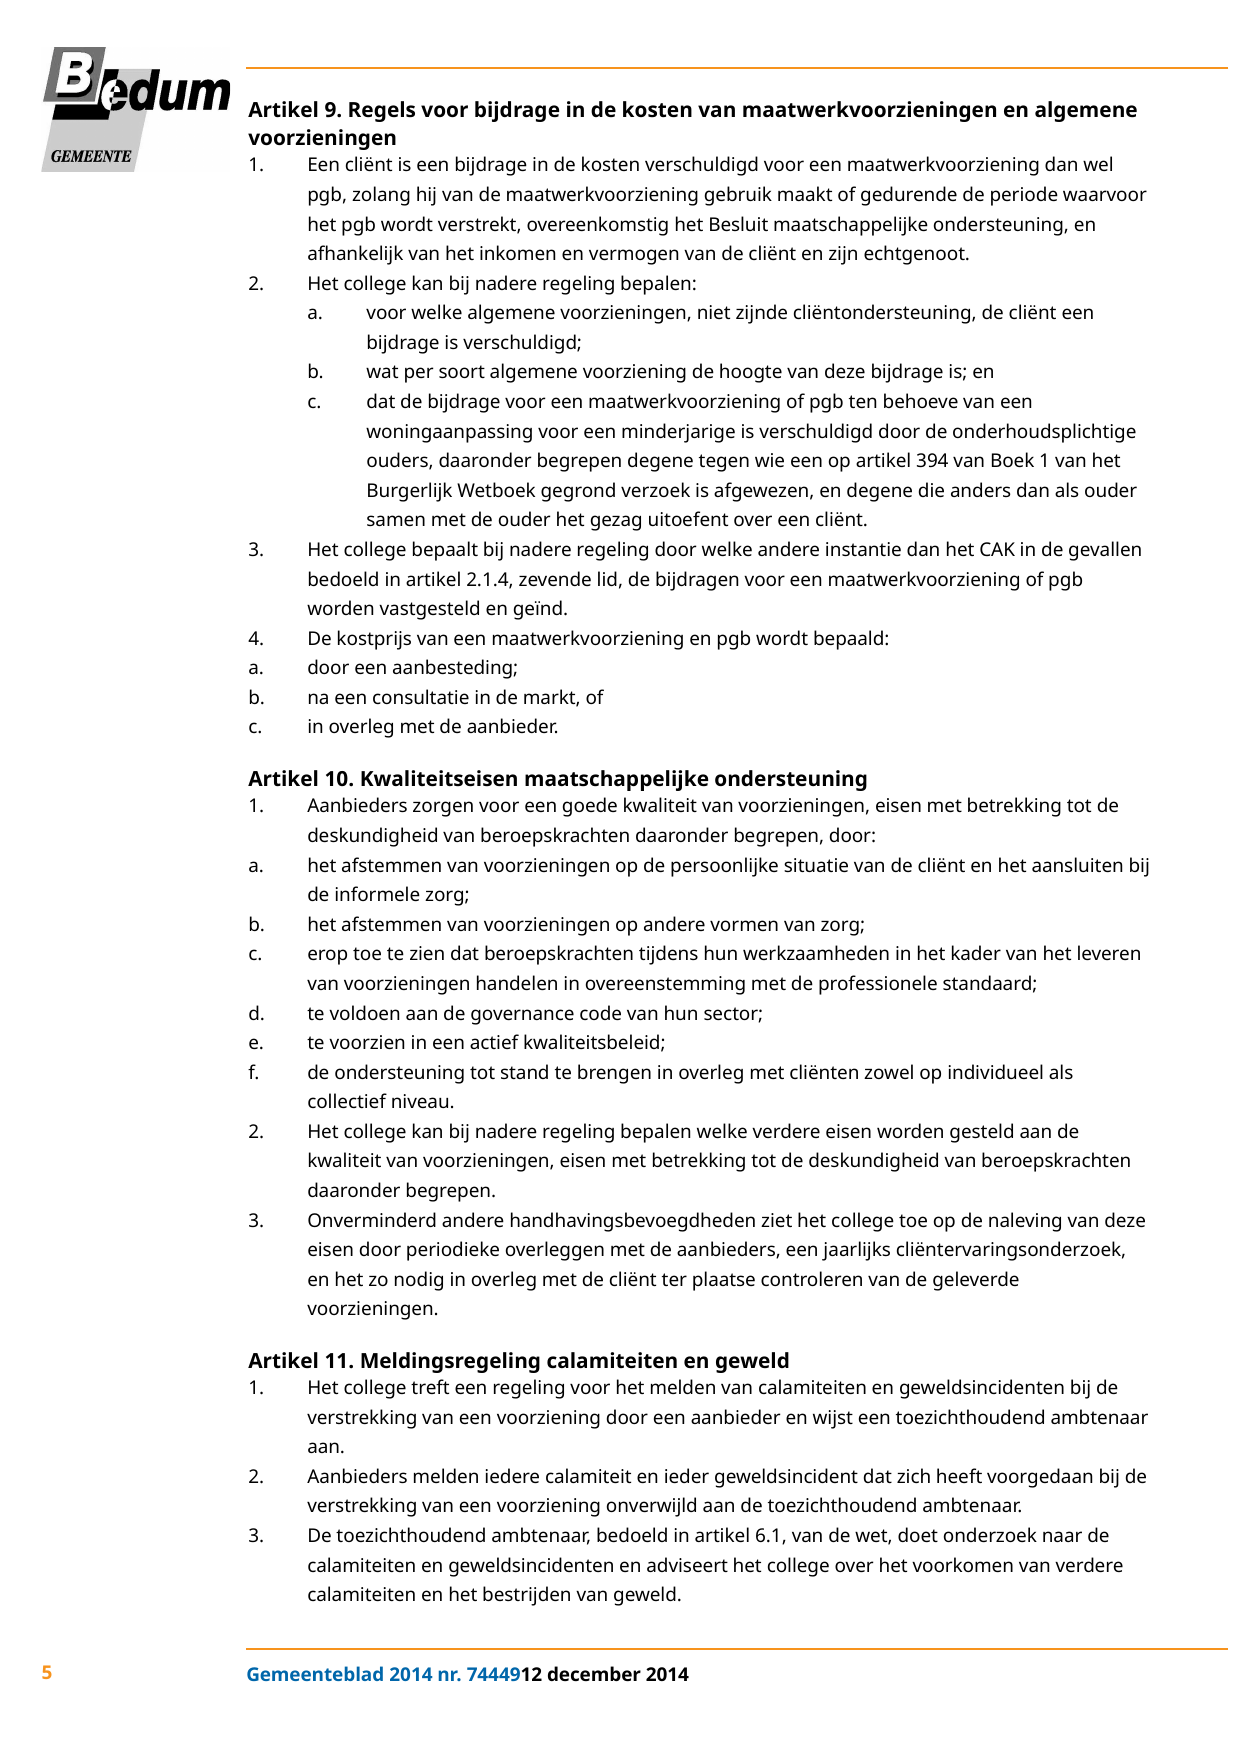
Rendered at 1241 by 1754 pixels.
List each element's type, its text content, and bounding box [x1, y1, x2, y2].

list te voorzien in een actief kwaliteitsbeleid; [248, 1029, 1152, 1055]
list door een aanbesteding; [248, 654, 1152, 680]
list dat de bijdrage voor een maatwerkvoorziening of pgb ten behoeve van een woningaanpassing voor een minderjarige is verschuldigd door de onderhoudsplichtige ouders, daaronder begrepen degene tegen wie een op artikel 394 van Boek 1 van het Burgerlijk Wetboek gegrond verzoek is afgewezen, en degene die anders dan als ouder samen met de ouder het gezag uitoefent over een cliënt. [307, 388, 1152, 532]
list Het college treft een regeling voor het melden van calamiteiten en geweldsincidenten bij de verstrekking van een voorziening door een aanbieder en wijst een toezichthoudend ambtenaar aan. [248, 1374, 1152, 1459]
list wat per soort algemene voorziening de hoogte van deze bijdrage is; en [307, 359, 1152, 384]
list in overleg met de aanbieder. [248, 714, 1152, 739]
list het afstemmen van voorzieningen op de persoonlijke situatie van de cliënt en het aansluiten bij de informele zorg; [248, 852, 1152, 907]
list Het college kan bij nadere regeling bepalen: [248, 270, 1152, 296]
list Onverminderd andere handhavingsbevoegdheden ziet het college toe op de naleving van deze eisen door periodieke overleggen met de aanbieders, een jaarlijks cliëntervaringsonderzoek, en het zo nodig in overleg met de cliënt ter plaatse controleren van de geleverde voorzieningen. [248, 1207, 1152, 1321]
text Artikel 10. Kwaliteitseisen maatschappelijke ondersteuning [248, 764, 1152, 793]
list erop toe te zien dat beroepskrachten tijdens hun werkzaamheden in het kader van het leveren van voorzieningen handelen in overeenstemming met de professionele standaard; [248, 941, 1152, 996]
list Aanbieders zorgen voor een goede kwaliteit van voorzieningen, eisen met betrekking tot de deskundigheid van beroepskrachten daaronder begrepen, door: [248, 793, 1152, 848]
list het afstemmen van voorzieningen op andere vormen van zorg; [248, 911, 1152, 937]
list De kostprijs van een maatwerkvoorziening en pgb wordt bepaald: [248, 625, 1152, 651]
list na een consultatie in de markt, of [248, 684, 1152, 710]
picture [41, 47, 231, 172]
list Aanbieders melden iedere calamiteit en ieder geweldsincident dat zich heeft voorgedaan bij de verstrekking van een voorziening onverwijld aan de toezichthoudend ambtenaar. [248, 1463, 1152, 1518]
list voor welke algemene voorzieningen, niet zijnde cliëntondersteuning, de cliënt een bijdrage is verschuldigd; [307, 299, 1152, 355]
text Artikel 11. Meldingsregeling calamiteiten en geweld [248, 1346, 1152, 1374]
list Een cliënt is een bijdrage in de kosten verschuldigd voor een maatwerkvoorziening dan wel pgb, zolang hij van de maatwerkvoorziening gebruik maakt of gedurende de periode waarvoor het pgb wordt verstrekt, overeenkomstig het Besluit maatschappelijke ondersteuning, en afhankelijk van het inkomen en vermogen van de cliënt en zijn echtgenoot. [248, 152, 1152, 266]
list te voldoen aan de governance code van hun sector; [248, 1000, 1152, 1025]
list de ondersteuning tot stand te brengen in overleg met cliënten zowel op individueel als collectief niveau. [248, 1059, 1152, 1114]
text Artikel 9. Regels voor bijdrage in de kosten van maatwerkvoorzieningen en algemene voorzieningen [248, 95, 1152, 152]
list Het college bepaalt bij nadere regeling door welke andere instantie dan het CAK in de gevallen bedoeld in artikel 2.1.4, zevende lid, de bijdragen voor een maatwerkvoorziening of pgb worden vastgesteld en geïnd. [248, 536, 1152, 621]
list Het college kan bij nadere regeling bepalen welke verdere eisen worden gesteld aan de kwaliteit van voorzieningen, eisen met betrekking tot de deskundigheid van beroepskrachten daaronder begrepen. [248, 1118, 1152, 1203]
list De toezichthoudend ambtenaar, bedoeld in artikel 6.1, van de wet, doet onderzoek naar de calamiteiten en geweldsincidenten en adviseert het college over het voorkomen van verdere calamiteiten en het bestrijden van geweld. [248, 1522, 1152, 1607]
